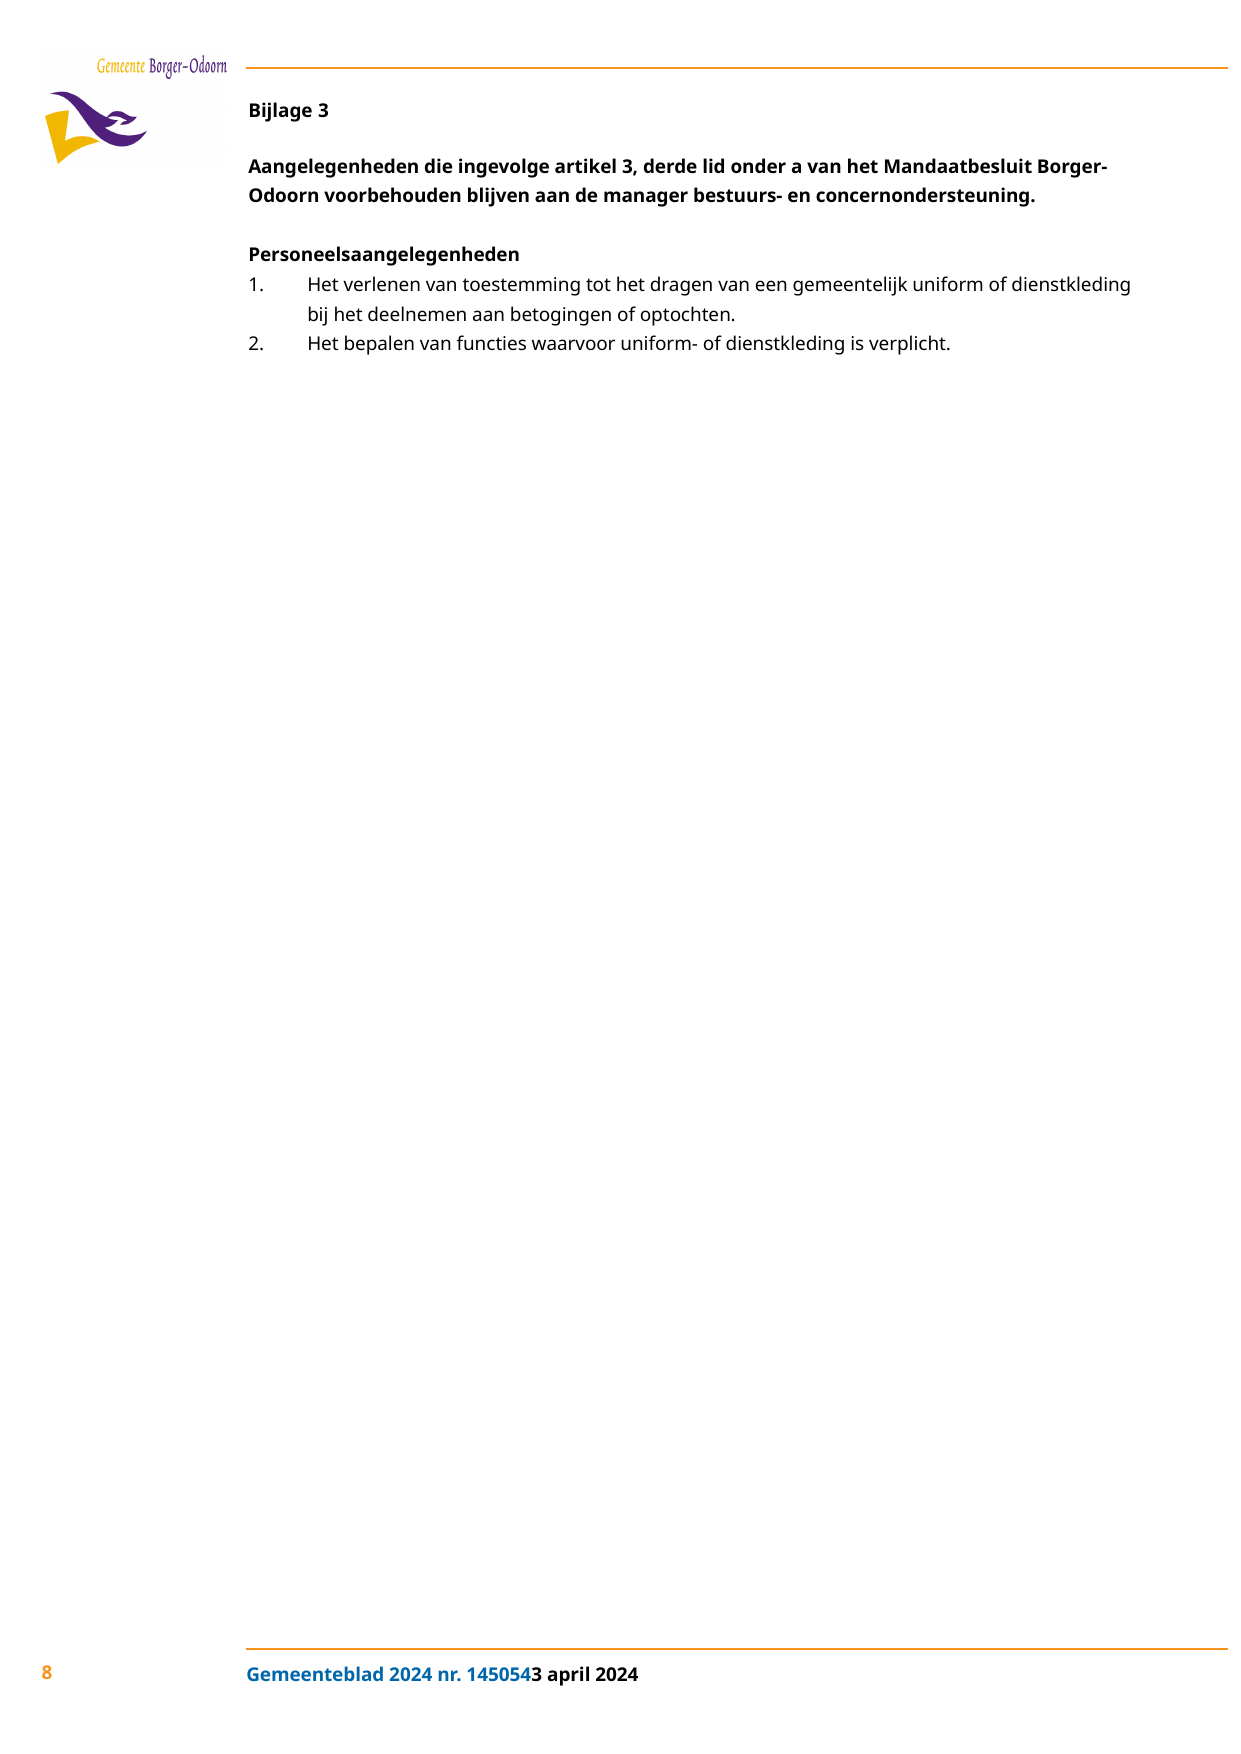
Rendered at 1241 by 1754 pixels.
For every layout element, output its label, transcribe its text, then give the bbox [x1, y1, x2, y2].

picture [41, 47, 231, 172]
text Bijlage 3 [248, 95, 1152, 123]
list Het bepalen van functies waarvoor uniform- of dienstkleding is verplicht. [248, 330, 1152, 356]
text Aangelegenheden die ingevolge artikel 3, derde lid onder a van het Mandaatbesluit Borger-Odoorn voorbehouden blijven aan de manager bestuurs- en concernondersteuning. [248, 153, 1152, 208]
text Personeelsaangelegenheden [248, 242, 1152, 267]
list Het verlenen van toestemming tot het dragen van een gemeentelijk uniform of dienstkleding bij het deelnemen aan betogingen of optochten. [248, 271, 1152, 327]
